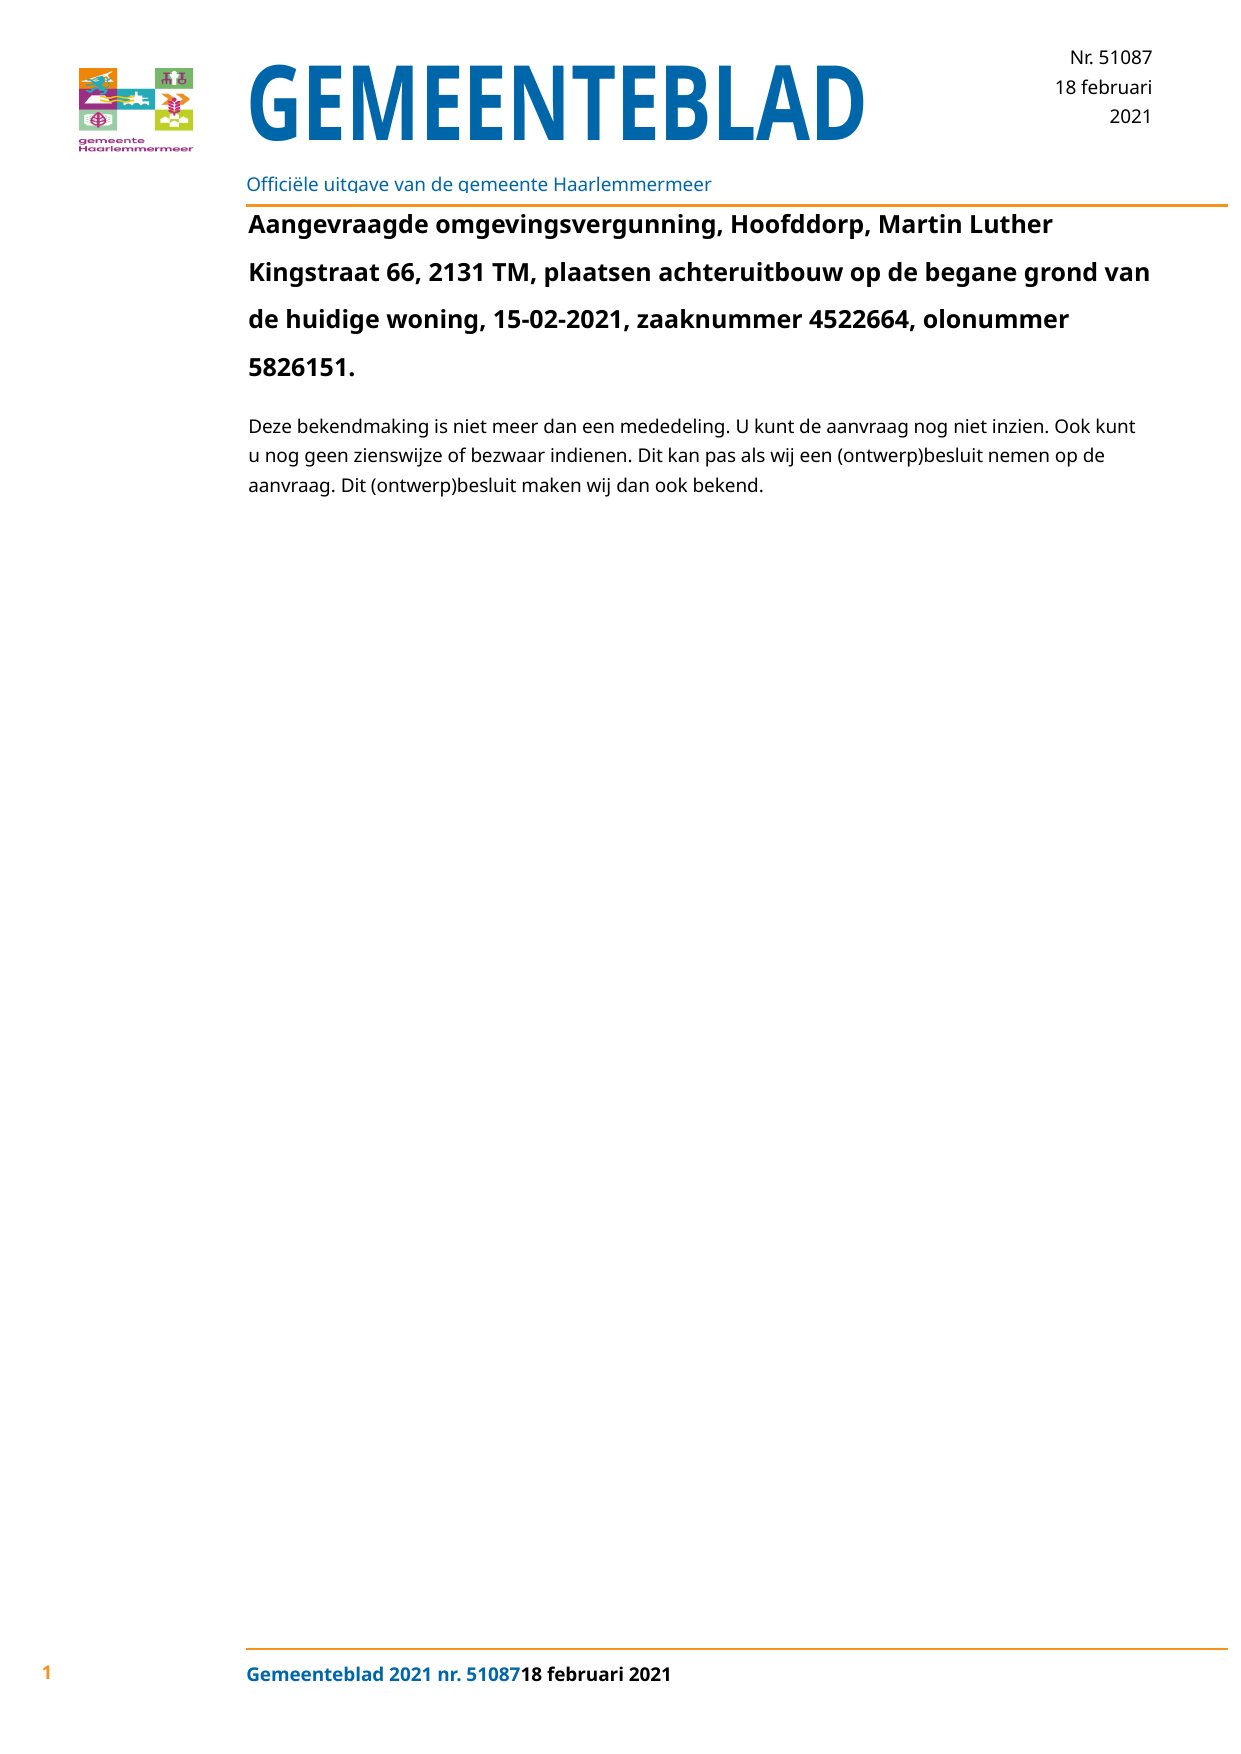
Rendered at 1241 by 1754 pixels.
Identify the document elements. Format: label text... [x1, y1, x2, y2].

text Aangevraagde omgevingsvergunning, Hoofddorp, Martin Luther Kingstraat 66, 2131 TM, plaatsen achteruitbouw op de begane grond van de huidige woning, 15-02-2021, zaaknummer 4522664, olonummer 5826151. [248, 207, 1152, 384]
text Deze bekendmaking is niet meer dan een mededeling. U kunt de aanvraag nog niet inzien. Ook kunt u nog geen zienswijze of bezwaar indienen. Dit kan pas als wij een (ontwerp)besluit nemen op de aanvraag. Dit (ontwerp)besluit maken wij dan ook bekend. [248, 413, 1152, 498]
picture [41, 47, 231, 172]
